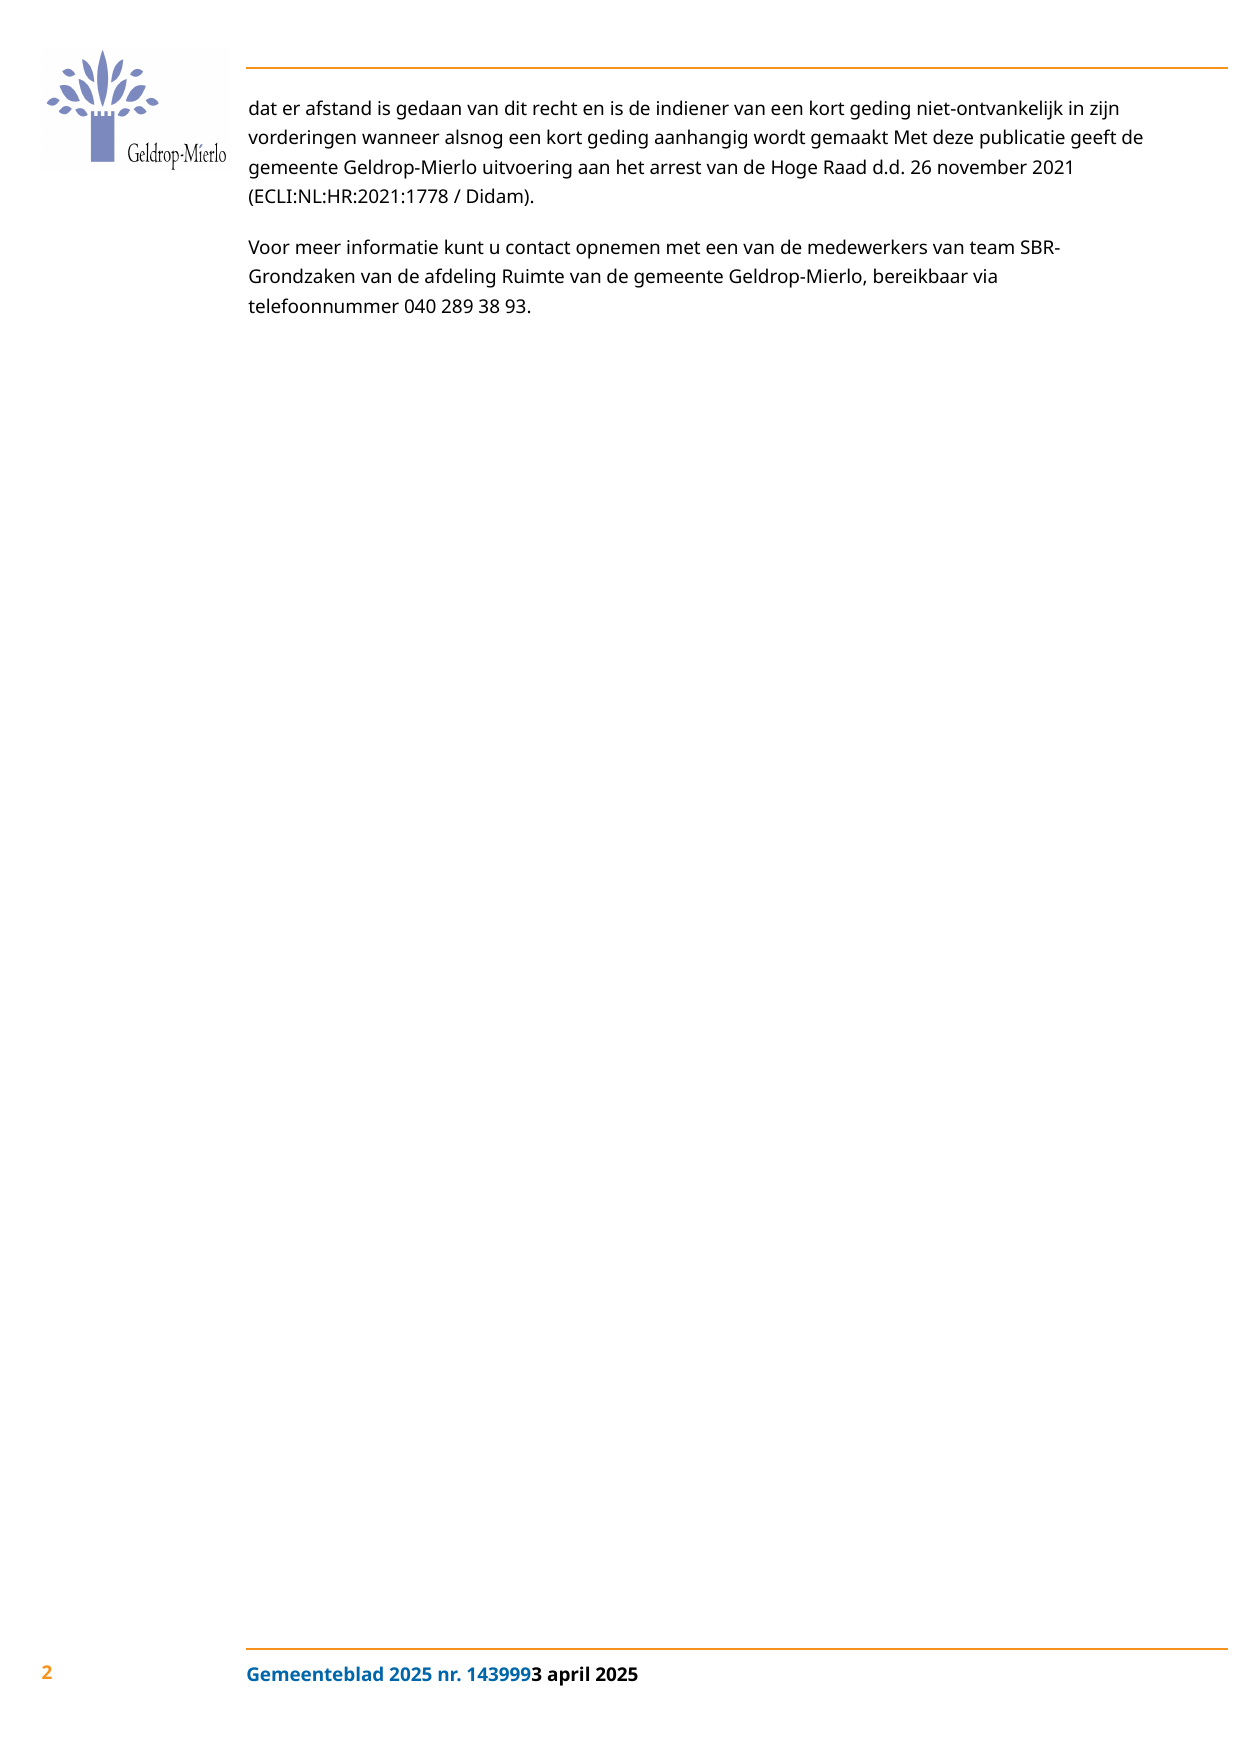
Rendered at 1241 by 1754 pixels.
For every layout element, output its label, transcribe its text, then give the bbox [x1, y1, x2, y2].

text Voor meer informatie kunt u contact opnemen met een van de medewerkers van team SBR-Grondzaken van de afdeling Ruimte van de gemeente Geldrop-Mierlo, bereikbaar via telefoonnummer 040 289 38 93. [248, 234, 1152, 319]
text dat er afstand is gedaan van dit recht en is de indiener van een kort geding niet-ontvankelijk in zijn vorderingen wanneer alsnog een kort geding aanhangig wordt gemaakt Met deze publicatie geeft de gemeente Geldrop-Mierlo uitvoering aan het arrest van de Hoge Raad d.d. 26 november 2021 (ECLI:NL:HR:2021:1778 / Didam). [248, 95, 1152, 209]
picture [41, 47, 231, 172]
